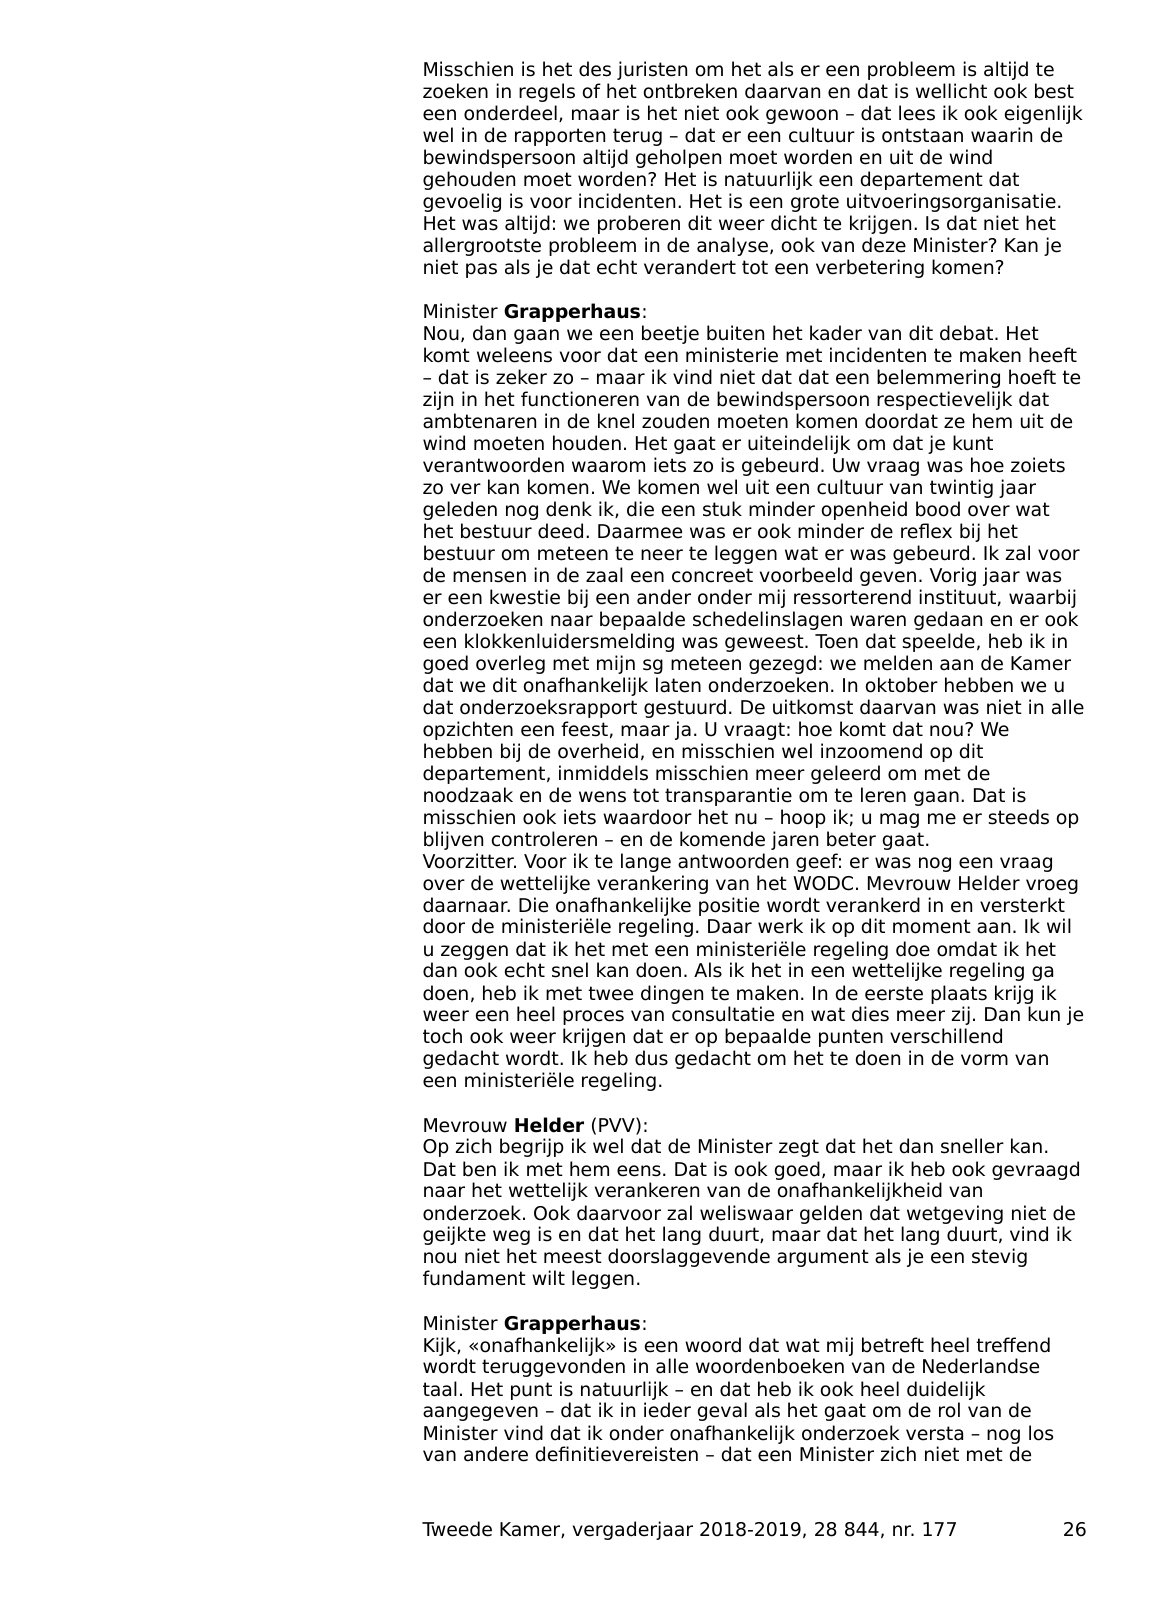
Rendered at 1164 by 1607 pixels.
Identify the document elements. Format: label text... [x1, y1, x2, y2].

text Minister Grapperhaus: [422, 301, 1087, 323]
text Kijk, «onafhankelijk» is een woord dat wat mij betreft heel treffend wordt teruggevonden in alle woordenboeken van de Nederlandse taal. Het punt is natuurlijk – en dat heb ik ook heel duidelijk aangegeven – dat ik in ieder geval als het gaat om de rol van de Minister vind dat ik onder onafhankelijk onderzoek versta – nog los van andere definitievereisten – dat een Minister zich niet met de [422, 1334, 1087, 1466]
text Mevrouw Helder (PVV): [422, 1114, 1087, 1136]
text Minister Grapperhaus: [422, 1312, 1087, 1334]
text Misschien is het des juristen om het als er een probleem is altijd te zoeken in regels of het ontbreken daarvan en dat is wellicht ook best een onderdeel, maar is het niet ook gewoon – dat lees ik ook eigenlijk wel in de rapporten terug – dat er een cultuur is ontstaan waarin de bewindspersoon altijd geholpen moet worden en uit de wind gehouden moet worden? Het is natuurlijk een departement dat gevoelig is voor incidenten. Het is een grote uitvoeringsorganisatie. Het was altijd: we proberen dit weer dicht te krijgen. Is dat niet het allergrootste probleem in de analyse, ook van deze Minister? Kan je niet pas als je dat echt verandert tot een verbetering komen? [422, 59, 1087, 279]
text Voorzitter. Voor ik te lange antwoorden geef: er was nog een vraag over de wettelijke verankering van het WODC. Mevrouw Helder vroeg daarnaar. Die onafhankelijke positie wordt verankerd in en versterkt door de ministeriële regeling. Daar werk ik op dit moment aan. Ik wil u zeggen dat ik het met een ministeriële regeling doe omdat ik het dan ook echt snel kan doen. Als ik het in een wettelijke regeling ga doen, heb ik met twee dingen te maken. In de eerste plaats krijg ik weer een heel proces van consultatie en wat dies meer zij. Dan kun je toch ook weer krijgen dat er op bepaalde punten verschillend gedacht wordt. Ik heb dus gedacht om het te doen in de vorm van een ministeriële regeling. [422, 851, 1087, 1092]
text Op zich begrijp ik wel dat de Minister zegt dat het dan sneller kan. Dat ben ik met hem eens. Dat is ook goed, maar ik heb ook gevraagd naar het wettelijk verankeren van de onafhankelijkheid van onderzoek. Ook daarvoor zal weliswaar gelden dat wetgeving niet de geijkte weg is en dat het lang duurt, maar dat het lang duurt, vind ik nou niet het meest doorslaggevende argument als je een stevig fundament wilt leggen. [422, 1136, 1087, 1290]
text Nou, dan gaan we een beetje buiten het kader van dit debat. Het komt weleens voor dat een ministerie met incidenten te maken heeft – dat is zeker zo – maar ik vind niet dat dat een belemmering hoeft te zijn in het functioneren van de bewindspersoon respectievelijk dat ambtenaren in de knel zouden moeten komen doordat ze hem uit de wind moeten houden. Het gaat er uiteindelijk om dat je kunt verantwoorden waarom iets zo is gebeurd. Uw vraag was hoe zoiets zo ver kan komen. We komen wel uit een cultuur van twintig jaar geleden nog denk ik, die een stuk minder openheid bood over wat het bestuur deed. Daarmee was er ook minder de reflex bij het bestuur om meteen te neer te leggen wat er was gebeurd. Ik zal voor de mensen in de zaal een concreet voorbeeld geven. Vorig jaar was er een kwestie bij een ander onder mij ressorterend instituut, waarbij onderzoeken naar bepaalde schedelinslagen waren gedaan en er ook een klokkenluidersmelding was geweest. Toen dat speelde, heb ik in goed overleg met mijn sg meteen gezegd: we melden aan de Kamer dat we dit onafhankelijk laten onderzoeken. In oktober hebben we u dat onderzoeksrapport gestuurd. De uitkomst daarvan was niet in alle opzichten een feest, maar ja. U vraagt: hoe komt dat nou? We hebben bij de overheid, en misschien wel inzoomend op dit departement, inmiddels misschien meer geleerd om met de noodzaak en de wens tot transparantie om te leren gaan. Dat is misschien ook iets waardoor het nu – hoop ik; u mag me er steeds op blijven controleren – en de komende jaren beter gaat. [422, 323, 1087, 851]
